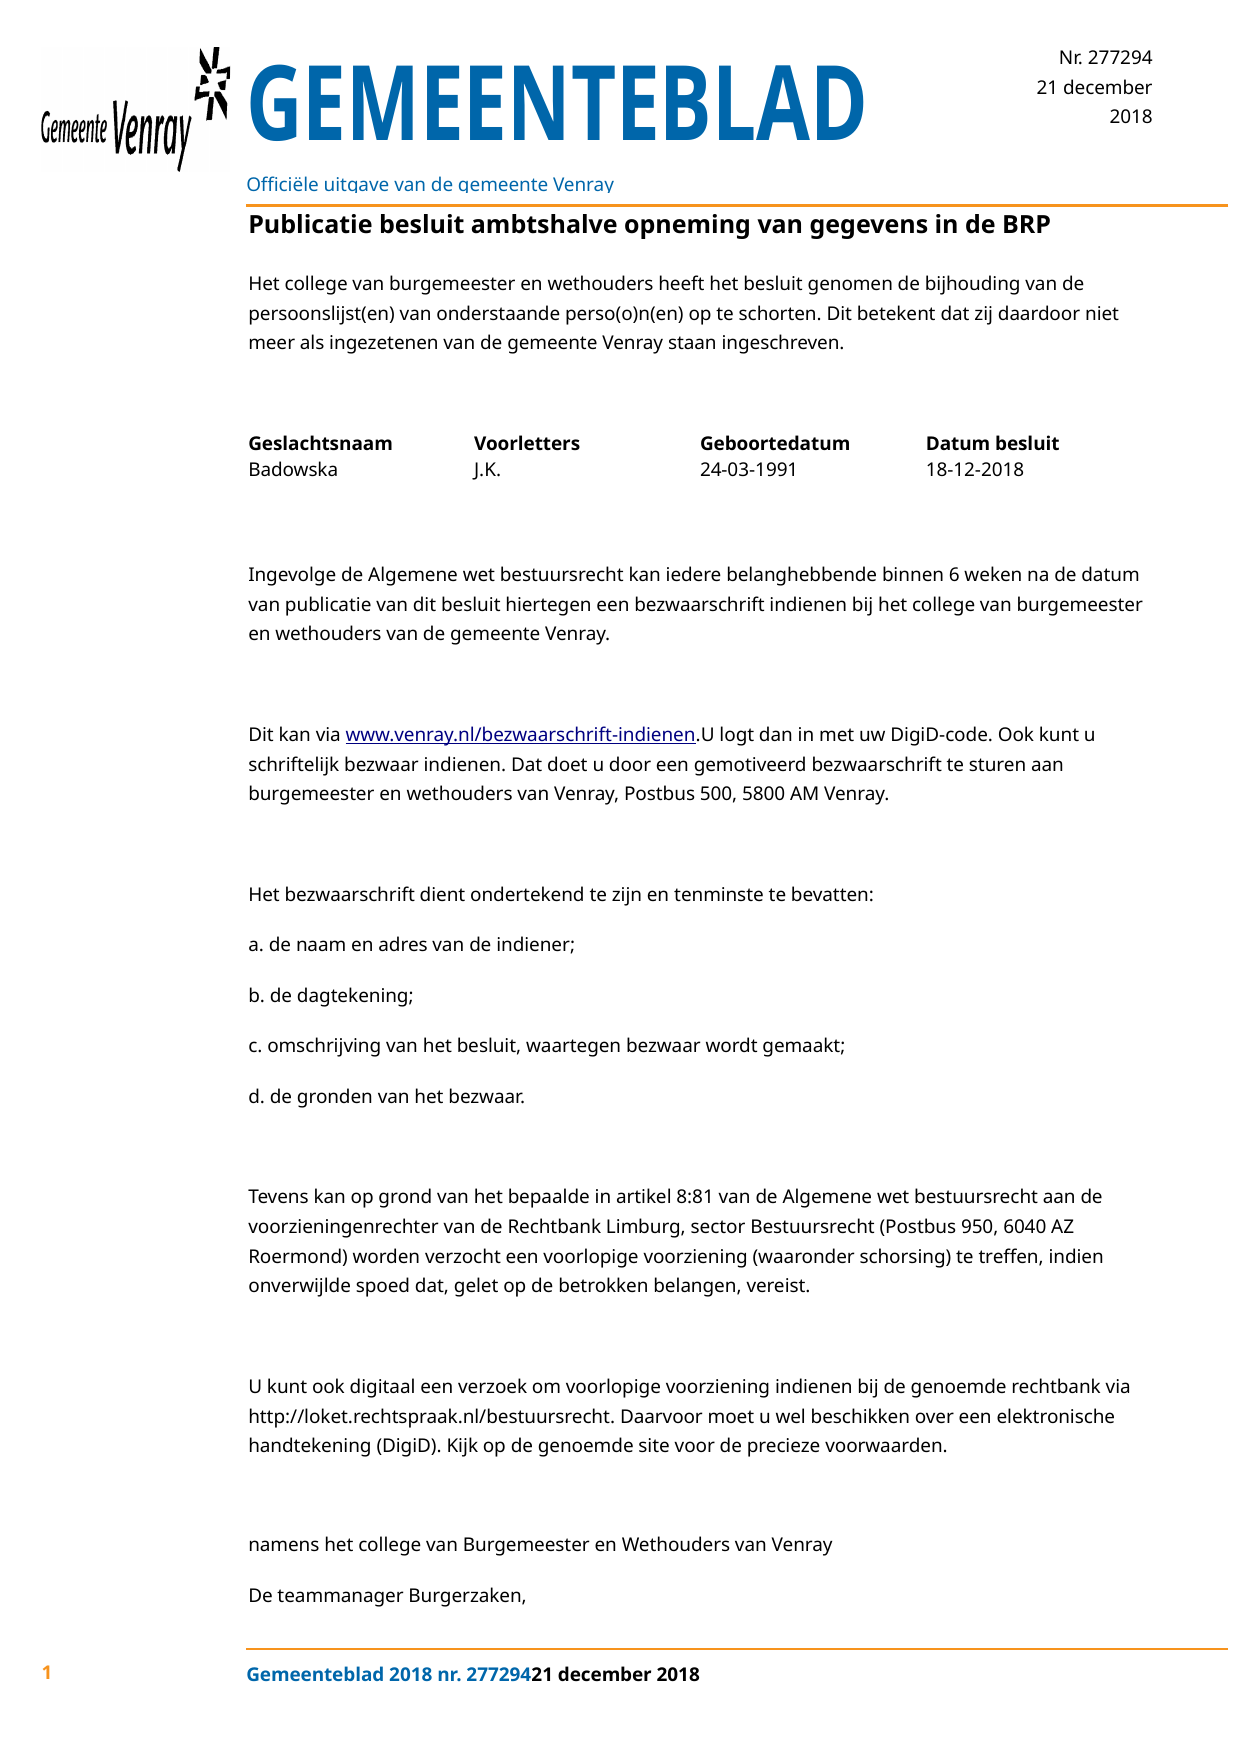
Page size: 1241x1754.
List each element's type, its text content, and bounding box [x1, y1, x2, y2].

table_cell 18-12-2018 [926, 456, 1152, 482]
text a. de naam en adres van de indiener; [248, 932, 1152, 957]
table_header Datum besluit [926, 430, 1152, 456]
text c. omschrijving van het besluit, waartegen bezwaar wordt gemaakt; [248, 1032, 1152, 1058]
text d. de gronden van het bezwaar. [248, 1083, 1152, 1109]
table_header Voorletters [474, 430, 700, 456]
text b. de dagtekening; [248, 982, 1152, 1008]
picture [41, 47, 231, 172]
text Het college van burgemeester en wethouders heeft het besluit genomen de bijhouding van de persoonslijst(en) van onderstaande perso(o)n(en) op te schorten. Dit betekent dat zij daardoor niet meer als ingezetenen van de gemeente Venray staan ingeschreven. [248, 270, 1152, 355]
table_cell [700, 482, 926, 508]
table_cell [248, 482, 474, 508]
table_cell Badowska [248, 456, 474, 482]
text Publicatie besluit ambtshalve opneming van gegevens in de BRP [248, 207, 1152, 241]
table_header Geslachtsnaam [248, 430, 474, 456]
text Ingevolge de Algemene wet bestuursrecht kan iedere belanghebbende binnen 6 weken na de datum van publicatie van dit besluit hiertegen een bezwaarschrift indienen bij het college van burgemeester en wethouders van de gemeente Venray. [248, 561, 1152, 646]
table_cell 24-03-1991 [700, 456, 926, 482]
text Het bezwaarschrift dient ondertekend te zijn en tenminste te bevatten: [248, 881, 1152, 907]
table_cell [926, 482, 1152, 508]
text namens het college van Burgemeester en Wethouders van Venray [248, 1531, 1152, 1556]
table_cell J.K. [474, 456, 700, 482]
table_header Geboortedatum [700, 430, 926, 456]
table_cell [474, 482, 700, 508]
text U kunt ook digitaal een verzoek om voorlopige voorziening indienen bij de genoemde rechtbank via http://loket.rechtspraak.nl/bestuursrecht. Daarvoor moet u wel beschikken over een elektronische handtekening (DigiD). Kijk op de genoemde site voor de precieze voorwaarden. [248, 1373, 1152, 1458]
text Tevens kan op grond van het bepaalde in artikel 8:81 van de Algemene wet bestuursrecht aan de voorzieningenrechter van de Rechtbank Limburg, sector Bestuursrecht (Postbus 950, 6040 AZ Roermond) worden verzocht een voorlopige voorziening (waaronder schorsing) te treffen, indien onverwijlde spoed dat, gelet op de betrokken belangen, vereist. [248, 1184, 1152, 1298]
text De teammanager Burgerzaken, [248, 1582, 1152, 1608]
text Dit kan via www.venray.nl/bezwaarschrift-indienen.U logt dan in met uw DigiD-code. Ook kunt u schriftelijk bezwaar indienen. Dat doet u door een gemotiveerd bezwaarschrift te sturen aan burgemeester en wethouders van Venray, Postbus 500, 5800 AM Venray. [248, 721, 1152, 806]
